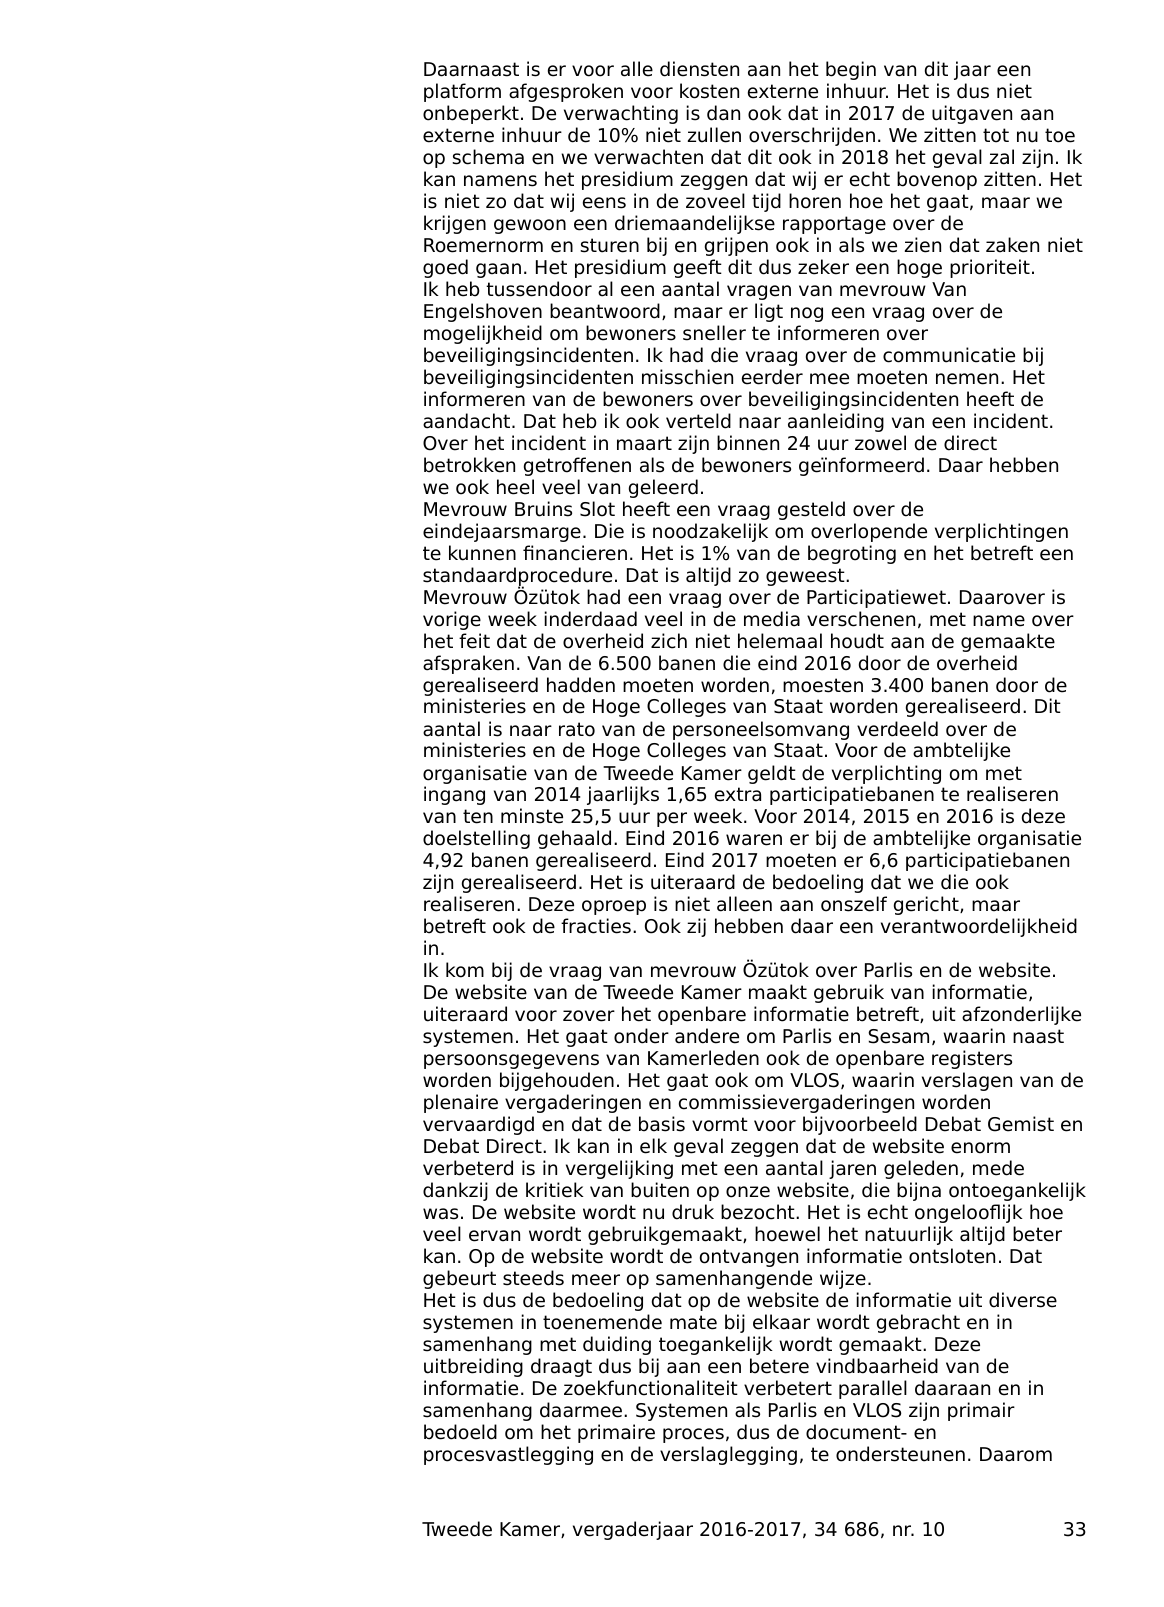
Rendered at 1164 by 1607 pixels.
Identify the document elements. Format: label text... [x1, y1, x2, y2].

text Ik kom bij de vraag van mevrouw Özütok over Parlis en de website. De website van de Tweede Kamer maakt gebruik van informatie, uiteraard voor zover het openbare informatie betreft, uit afzonderlijke systemen. Het gaat onder andere om Parlis en Sesam, waarin naast persoonsgegevens van Kamerleden ook de openbare registers worden bijgehouden. Het gaat ook om VLOS, waarin verslagen van de plenaire vergaderingen en commissievergaderingen worden vervaardigd en dat de basis vormt voor bijvoorbeeld Debat Gemist en Debat Direct. Ik kan in elk geval zeggen dat de website enorm verbeterd is in vergelijking met een aantal jaren geleden, mede dankzij de kritiek van buiten op onze website, die bijna ontoegankelijk was. De website wordt nu druk bezocht. Het is echt ongelooflijk hoe veel ervan wordt gebruikgemaakt, hoewel het natuurlijk altijd beter kan. Op de website wordt de ontvangen informatie ontsloten. Dat gebeurt steeds meer op samenhangende wijze. [422, 960, 1087, 1290]
text Ik heb tussendoor al een aantal vragen van mevrouw Van Engelshoven beantwoord, maar er ligt nog een vraag over de mogelijkheid om bewoners sneller te informeren over beveiligingsincidenten. Ik had die vraag over de communicatie bij beveiligingsincidenten misschien eerder mee moeten nemen. Het informeren van de bewoners over beveiligingsincidenten heeft de aandacht. Dat heb ik ook verteld naar aanleiding van een incident. Over het incident in maart zijn binnen 24 uur zowel de direct betrokken getroffenen als de bewoners geïnformeerd. Daar hebben we ook heel veel van geleerd. [422, 279, 1087, 499]
text Mevrouw Özütok had een vraag over de Participatiewet. Daarover is vorige week inderdaad veel in de media verschenen, met name over het feit dat de overheid zich niet helemaal houdt aan de gemaakte afspraken. Van de 6.500 banen die eind 2016 door de overheid gerealiseerd hadden moeten worden, moesten 3.400 banen door de ministeries en de Hoge Colleges van Staat worden gerealiseerd. Dit aantal is naar rato van de personeelsomvang verdeeld over de ministeries en de Hoge Colleges van Staat. Voor de ambtelijke organisatie van de Tweede Kamer geldt de verplichting om met ingang van 2014 jaarlijks 1,65 extra participatiebanen te realiseren van ten minste 25,5 uur per week. Voor 2014, 2015 en 2016 is deze doelstelling gehaald. Eind 2016 waren er bij de ambtelijke organisatie 4,92 banen gerealiseerd. Eind 2017 moeten er 6,6 participatiebanen zijn gerealiseerd. Het is uiteraard de bedoeling dat we die ook realiseren. Deze oproep is niet alleen aan onszelf gericht, maar betreft ook de fracties. Ook zij hebben daar een verantwoordelijkheid in. [422, 587, 1087, 960]
text Mevrouw Bruins Slot heeft een vraag gesteld over de eindejaarsmarge. Die is noodzakelijk om overlopende verplichtingen te kunnen financieren. Het is 1% van de begroting en het betreft een standaardprocedure. Dat is altijd zo geweest. [422, 499, 1087, 587]
text Het is dus de bedoeling dat op de website de informatie uit diverse systemen in toenemende mate bij elkaar wordt gebracht en in samenhang met duiding toegankelijk wordt gemaakt. Deze uitbreiding draagt dus bij aan een betere vindbaarheid van de informatie. De zoekfunctionaliteit verbetert parallel daaraan en in samenhang daarmee. Systemen als Parlis en VLOS zijn primair bedoeld om het primaire proces, dus de document- en procesvastlegging en de verslaglegging, te ondersteunen. Daarom [422, 1290, 1087, 1466]
text Daarnaast is er voor alle diensten aan het begin van dit jaar een platform afgesproken voor kosten externe inhuur. Het is dus niet onbeperkt. De verwachting is dan ook dat in 2017 de uitgaven aan externe inhuur de 10% niet zullen overschrijden. We zitten tot nu toe op schema en we verwachten dat dit ook in 2018 het geval zal zijn. Ik kan namens het presidium zeggen dat wij er echt bovenop zitten. Het is niet zo dat wij eens in de zoveel tijd horen hoe het gaat, maar we krijgen gewoon een driemaandelijkse rapportage over de Roemernorm en sturen bij en grijpen ook in als we zien dat zaken niet goed gaan. Het presidium geeft dit dus zeker een hoge prioriteit. [422, 59, 1087, 279]
